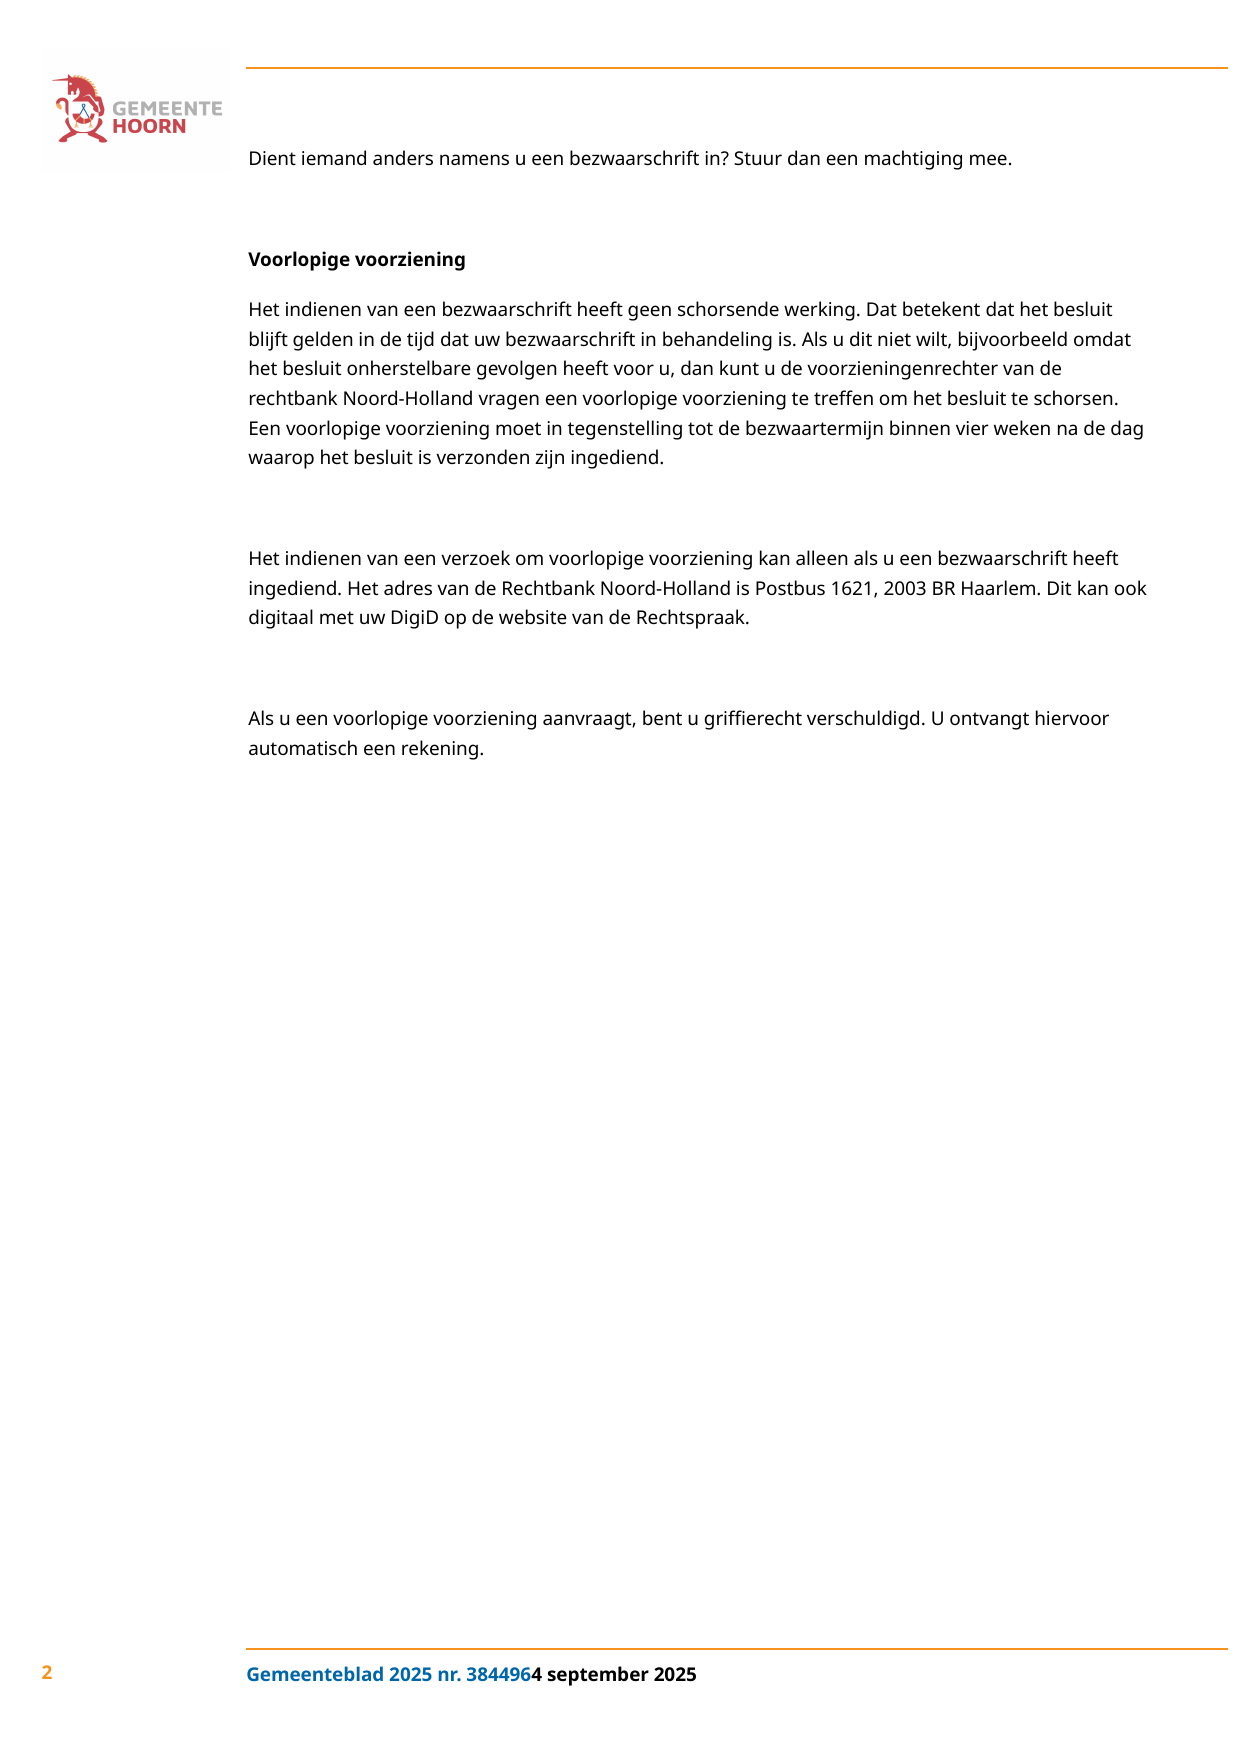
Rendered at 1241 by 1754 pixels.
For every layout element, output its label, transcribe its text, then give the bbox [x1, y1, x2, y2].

text Als u een voorlopige voorziening aanvraagt, bent u griffierecht verschuldigd. U ontvangt hiervoor automatisch een rekening. [248, 705, 1152, 761]
text Het indienen van een verzoek om voorlopige voorziening kan alleen als u een bezwaarschrift heeft ingediend. Het adres van de Rechtbank Noord-Holland is Postbus 1621, 2003 BR Haarlem. Dit kan ook digitaal met uw DigiD op de website van de Rechtspraak. [248, 545, 1152, 630]
text Dient iemand anders namens u een bezwaarschrift in? Stuur dan een machtiging mee. [248, 145, 1152, 171]
picture [41, 47, 231, 172]
text Voorlopige voorziening [248, 246, 1152, 272]
text Het indienen van een bezwaarschrift heeft geen schorsende werking. Dat betekent dat het besluit blijft gelden in de tijd dat uw bezwaarschrift in behandeling is. Als u dit niet wilt, bijvoorbeeld omdat het besluit onherstelbare gevolgen heeft voor u, dan kunt u de voorzieningenrechter van de rechtbank Noord-Holland vragen een voorlopige voorziening te treffen om het besluit te schorsen. Een voorlopige voorziening moet in tegenstelling tot de bezwaartermijn binnen vier weken na de dag waarop het besluit is verzonden zijn ingediend. [248, 296, 1152, 470]
